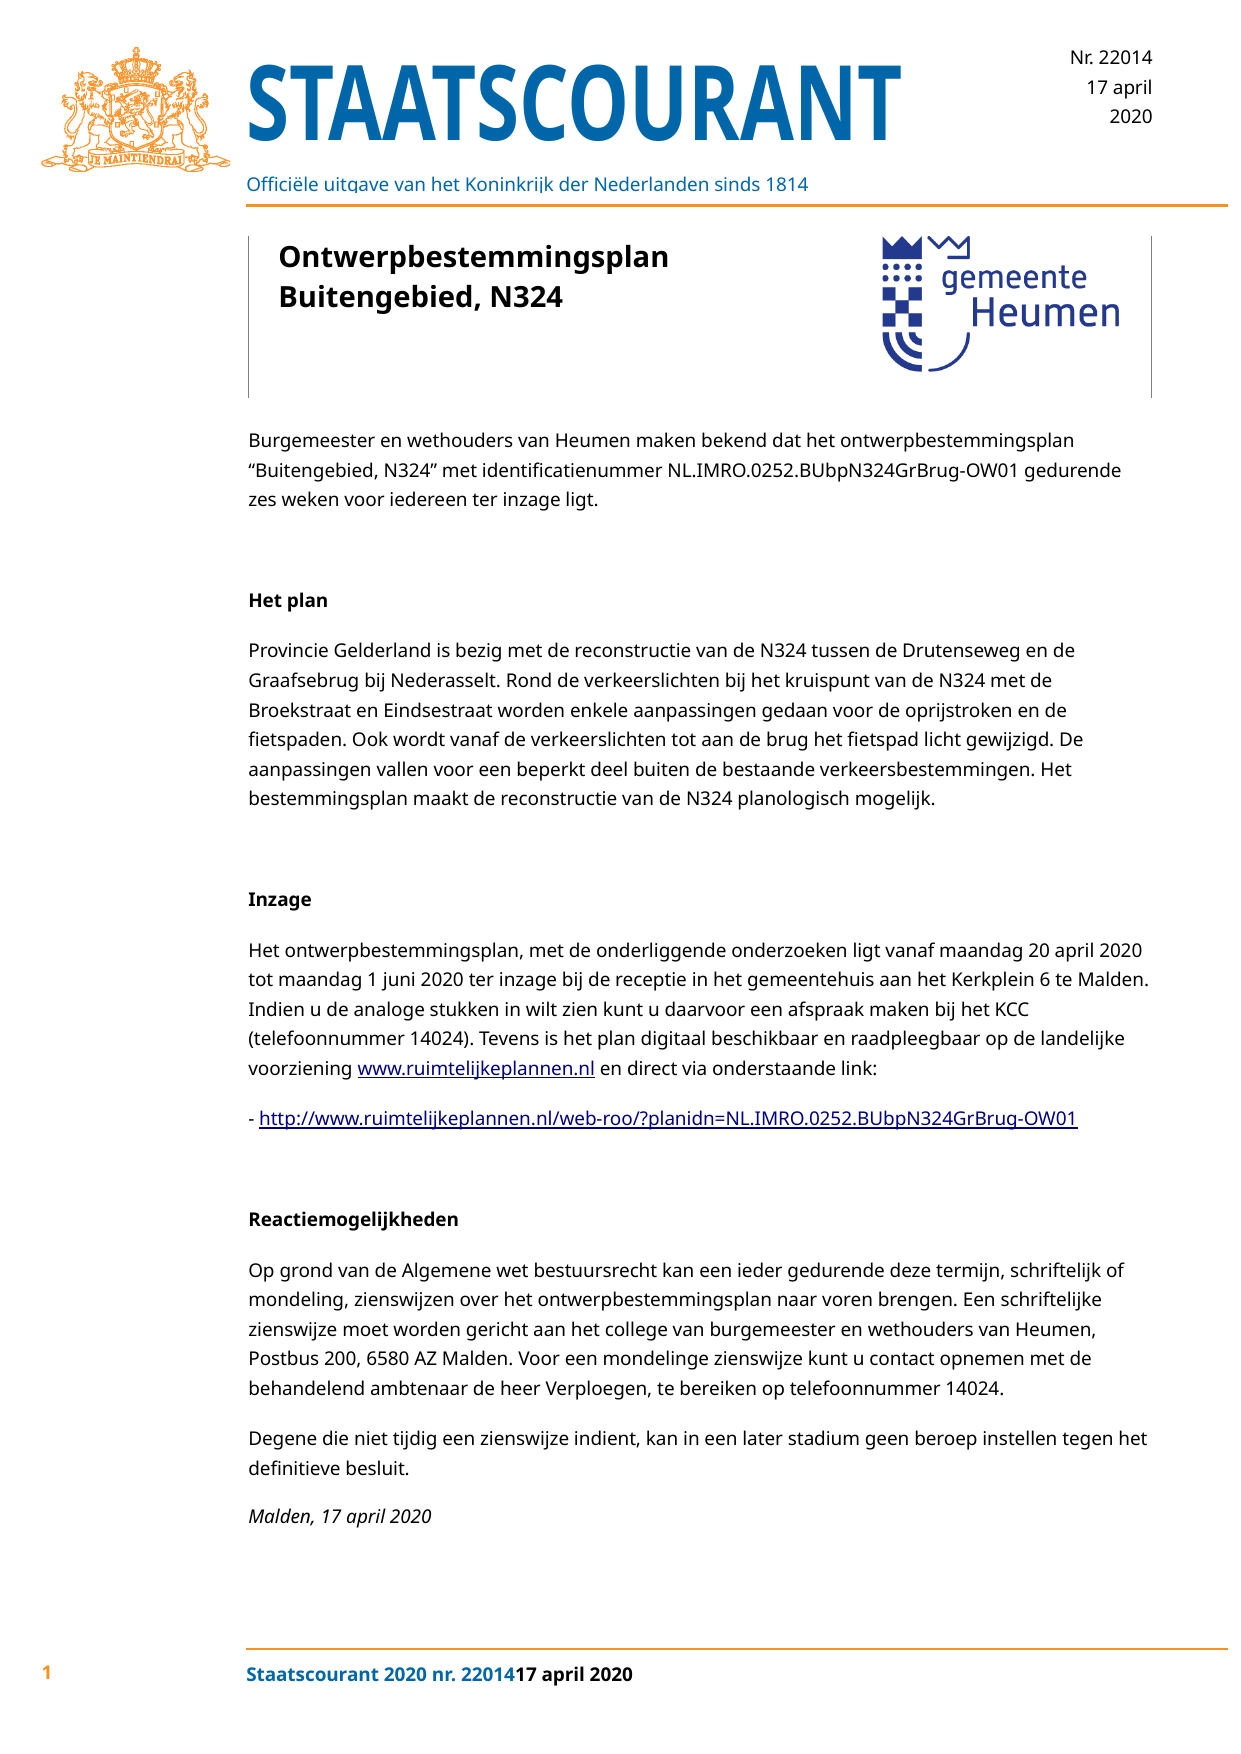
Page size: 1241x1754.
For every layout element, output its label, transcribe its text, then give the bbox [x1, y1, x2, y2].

text Inzage [248, 886, 1152, 912]
text - http://www.ruimtelijkeplannen.nl/web-roo/?planidn=NL.IMRO.0252.BUbpN324GrBrug-OW01 [248, 1106, 1152, 1131]
table_header [850, 236, 1151, 398]
text Reactiemogelijkheden [248, 1206, 1152, 1232]
table_header Ontwerpbestemmingsplan Buitengebied, N324 [249, 236, 850, 398]
picture [41, 47, 231, 172]
text Burgemeester en wethouders van Heumen maken bekend dat het ontwerpbestemmingsplan “Buitengebied, N324” met identificatienummer NL.IMRO.0252.BUbpN324GrBrug-OW01 gedurende zes weken voor iedereen ter inzage ligt. [248, 427, 1152, 512]
text Het ontwerpbestemmingsplan, met de onderliggende onderzoeken ligt vanaf maandag 20 april 2020 tot maandag 1 juni 2020 ter inzage bij de receptie in het gemeentehuis aan het Kerkplein 6 te Malden. Indien u de analoge stukken in wilt zien kunt u daarvoor een afspraak maken bij het KCC (telefoonnummer 14024). Tevens is het plan digitaal beschikbaar en raadpleegbaar op de landelijke voorziening www.ruimtelijkeplannen.nl en direct via onderstaande link: [248, 937, 1152, 1081]
picture [882, 236, 1119, 372]
text Provincie Gelderland is bezig met de reconstructie van de N324 tussen de Drutenseweg en de Graafsebrug bij Nederasselt. Rond de verkeerslichten bij het kruispunt van de N324 met de Broekstraat en Eindsestraat worden enkele aanpassingen gedaan voor de oprijstroken en de fietspaden. Ook wordt vanaf de verkeerslichten tot aan de brug het fietspad licht gewijzigd. De aanpassingen vallen voor een beperkt deel buiten de bestaande verkeersbestemmingen. Het bestemmingsplan maakt de reconstructie van de N324 planologisch mogelijk. [248, 638, 1152, 811]
text Malden, 17 april 2020 [248, 1503, 1152, 1529]
text Het plan [248, 587, 1152, 613]
text Degene die niet tijdig een zienswijze indient, kan in een later stadium geen beroep instellen tegen het definitieve besluit. [248, 1426, 1152, 1481]
text Op grond van de Algemene wet bestuursrecht kan een ieder gedurende deze termijn, schriftelijk of mondeling, zienswijzen over het ontwerpbestemmingsplan naar voren brengen. Een schriftelijke zienswijze moet worden gericht aan het college van burgemeester en wethouders van Heumen, Postbus 200, 6580 AZ Malden. Voor een mondelinge zienswijze kunt u contact opnemen met de behandelend ambtenaar de heer Verploegen, te bereiken op telefoonnummer 14024. [248, 1257, 1152, 1401]
